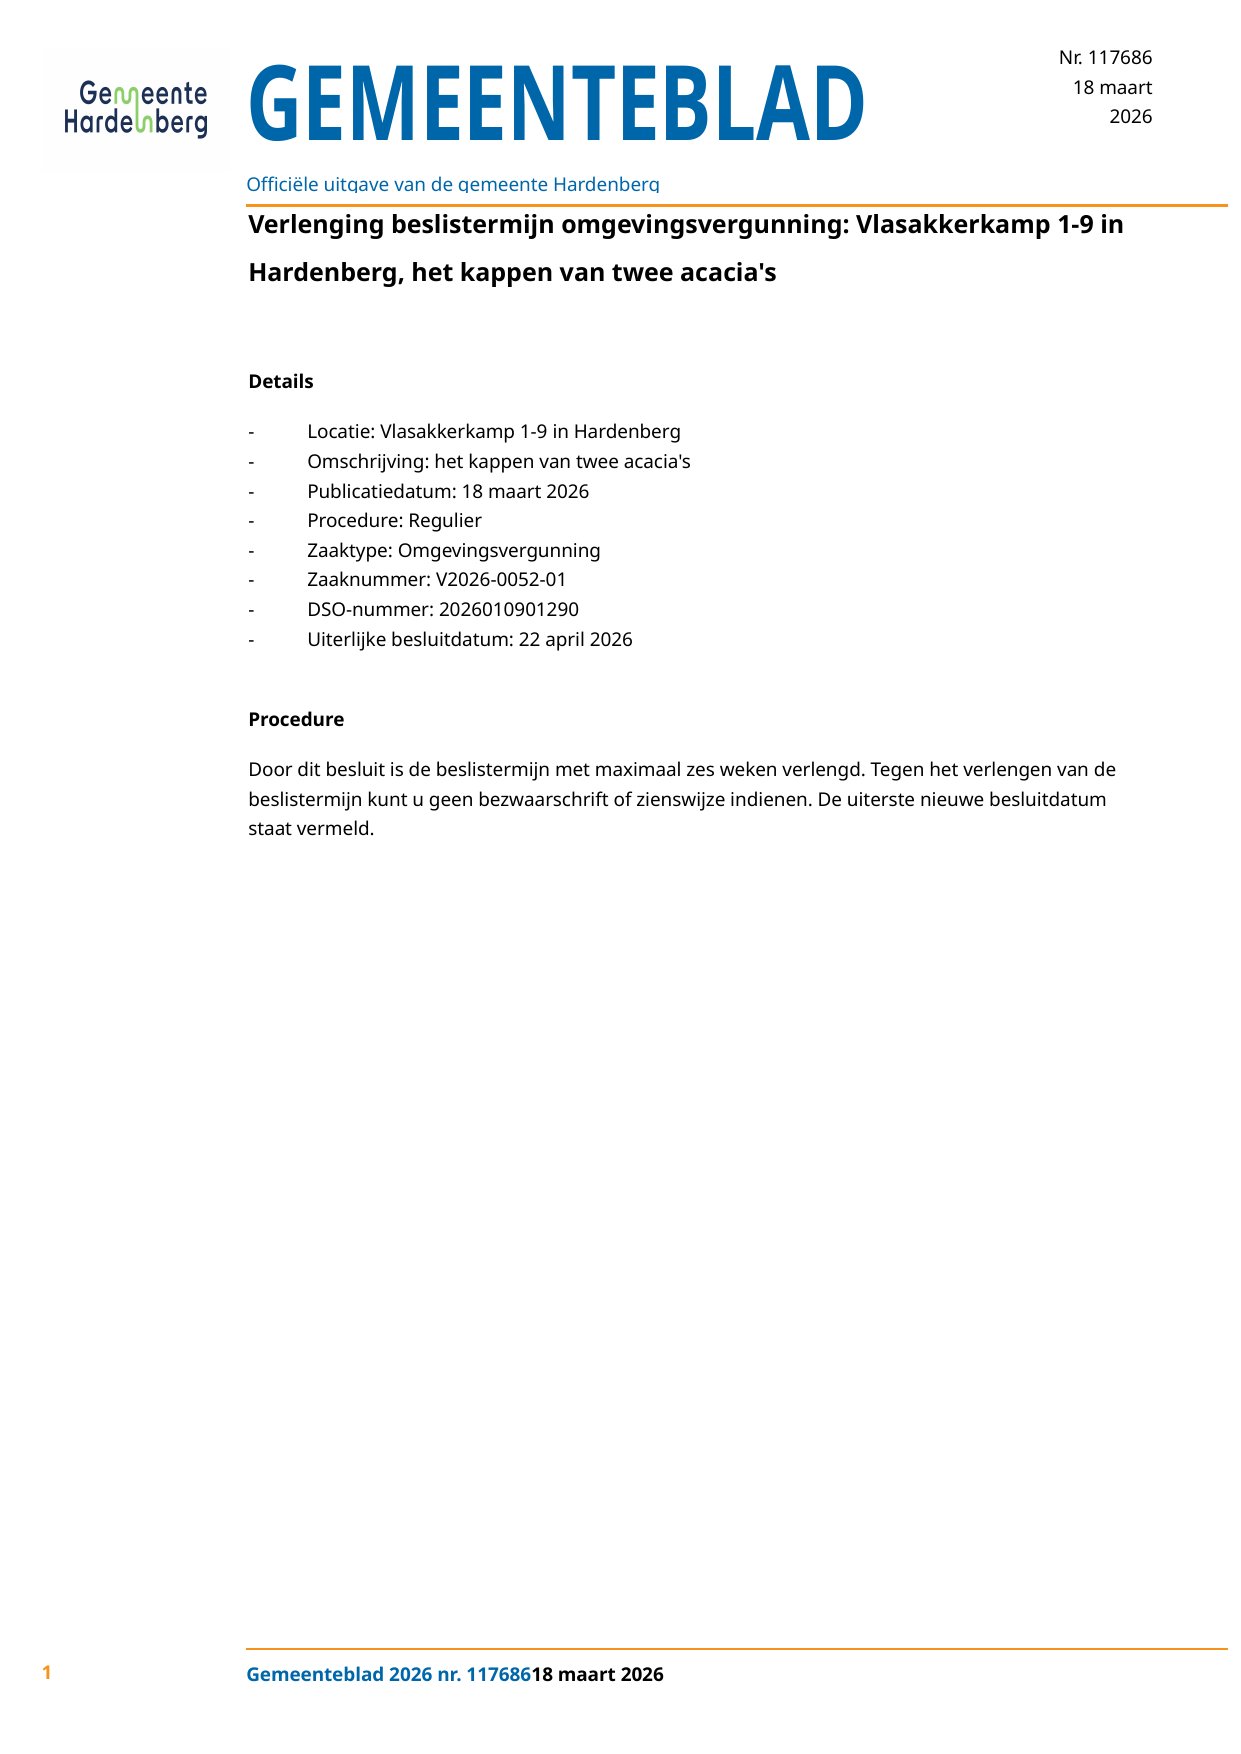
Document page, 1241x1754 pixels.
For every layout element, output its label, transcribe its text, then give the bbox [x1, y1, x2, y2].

list DSO-nummer: 2026010901290 [248, 596, 1152, 622]
list Zaaknummer: V2026-0052-01 [248, 567, 1152, 592]
text Door dit besluit is de beslistermijn met maximaal zes weken verlengd. Tegen het verlengen van de beslistermijn kunt u geen bezwaarschrift of zienswijze indienen. De uiterste nieuwe besluitdatum staat vermeld. [248, 756, 1152, 841]
list Omschrijving: het kappen van twee acacia's [248, 448, 1152, 474]
list Uiterlijke besluitdatum: 22 april 2026 [248, 626, 1152, 652]
list Locatie: Vlasakkerkamp 1-9 in Hardenberg [248, 419, 1152, 444]
list Zaaktype: Omgevingsvergunning [248, 537, 1152, 563]
picture [41, 47, 231, 172]
text Verlenging beslistermijn omgevingsvergunning: Vlasakkerkamp 1-9 in Hardenberg, het kappen van twee acacia's [248, 207, 1152, 288]
list Procedure: Regulier [248, 507, 1152, 533]
text Procedure [248, 706, 1152, 732]
text Details [248, 368, 1152, 394]
list Publicatiedatum: 18 maart 2026 [248, 478, 1152, 504]
